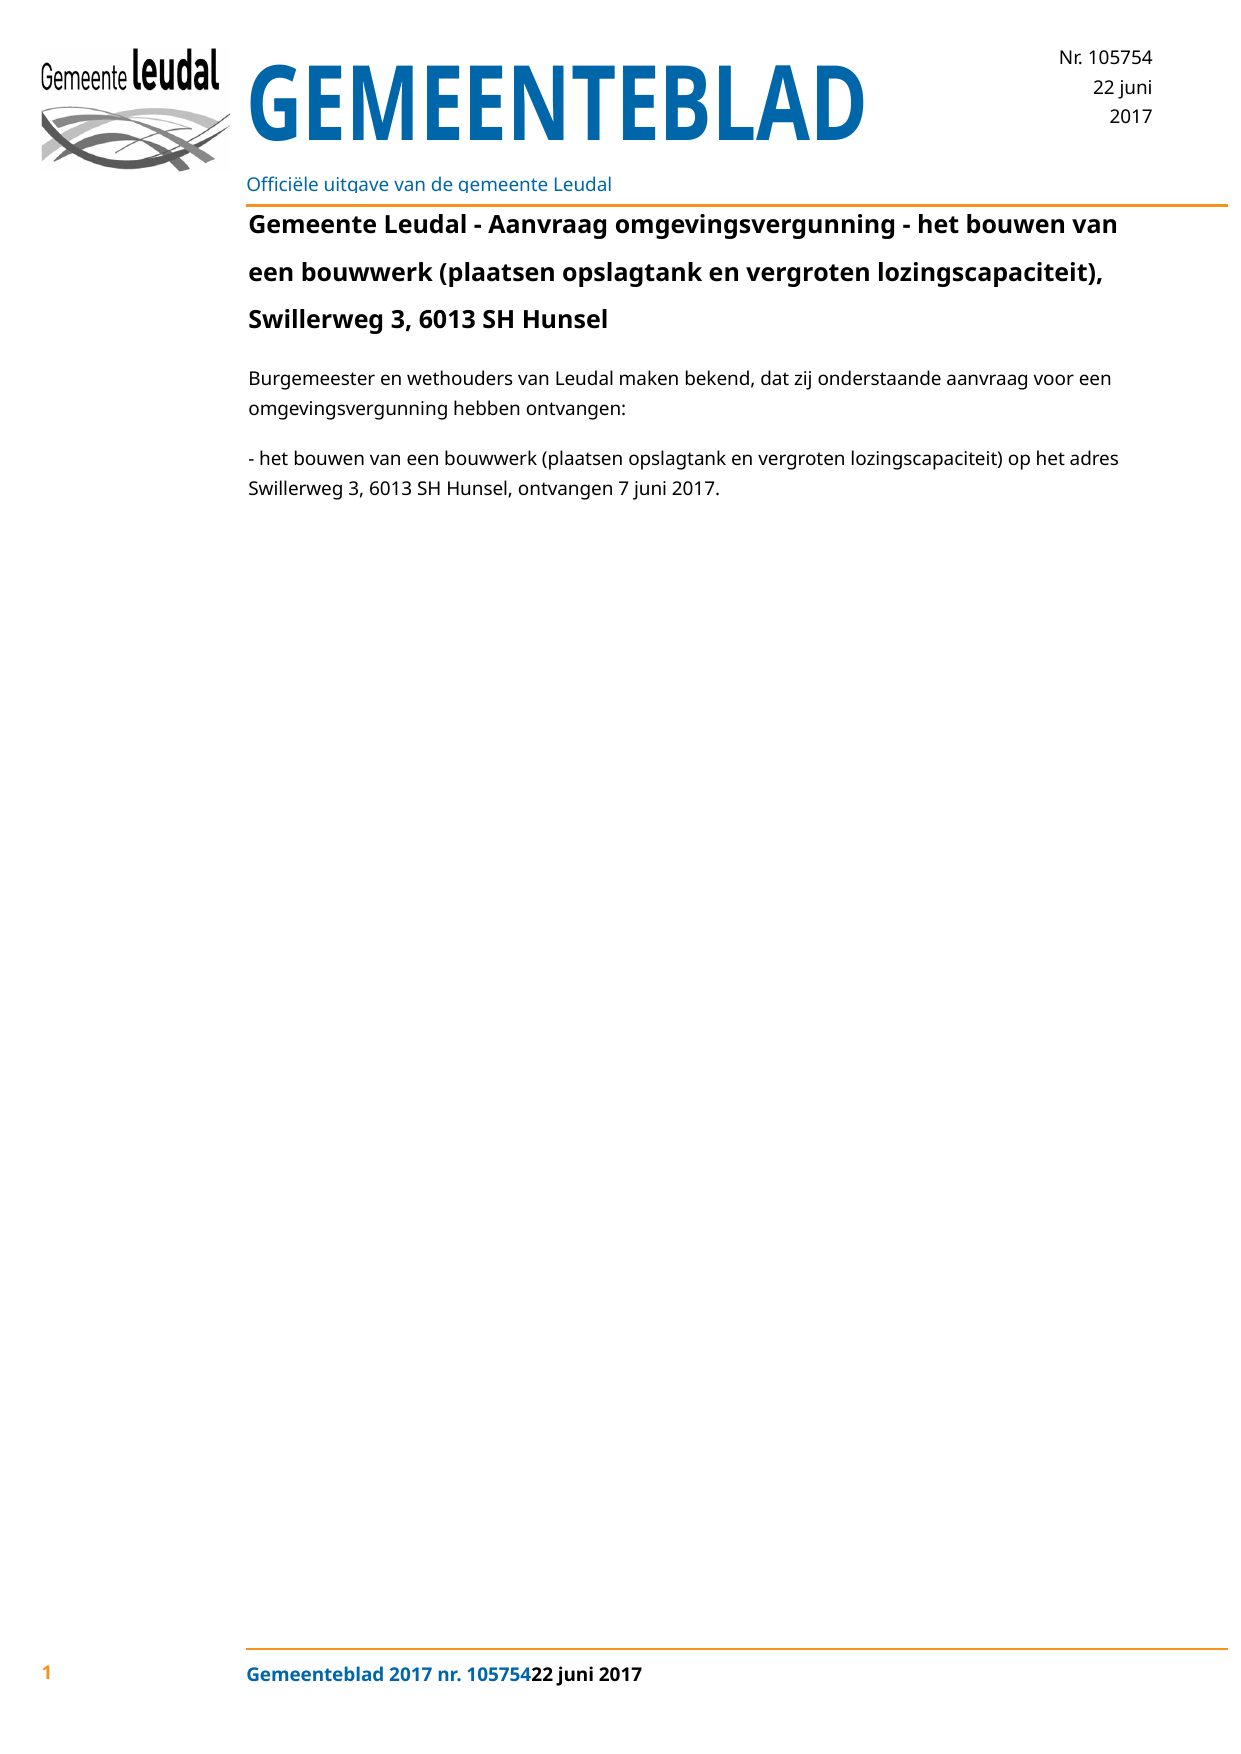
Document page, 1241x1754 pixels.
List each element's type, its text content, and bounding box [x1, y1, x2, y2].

text Gemeente Leudal - Aanvraag omgevingsvergunning - het bouwen van een bouwwerk (plaatsen opslagtank en vergroten lozingscapaciteit), Swillerweg 3, 6013 SH Hunsel [248, 207, 1152, 336]
picture [41, 47, 231, 172]
text - het bouwen van een bouwwerk (plaatsen opslagtank en vergroten lozingscapaciteit) op het adres Swillerweg 3, 6013 SH Hunsel, ontvangen 7 juni 2017. [248, 446, 1152, 501]
text Burgemeester en wethouders van Leudal maken bekend, dat zij onderstaande aanvraag voor een omgevingsvergunning hebben ontvangen: [248, 366, 1152, 421]
